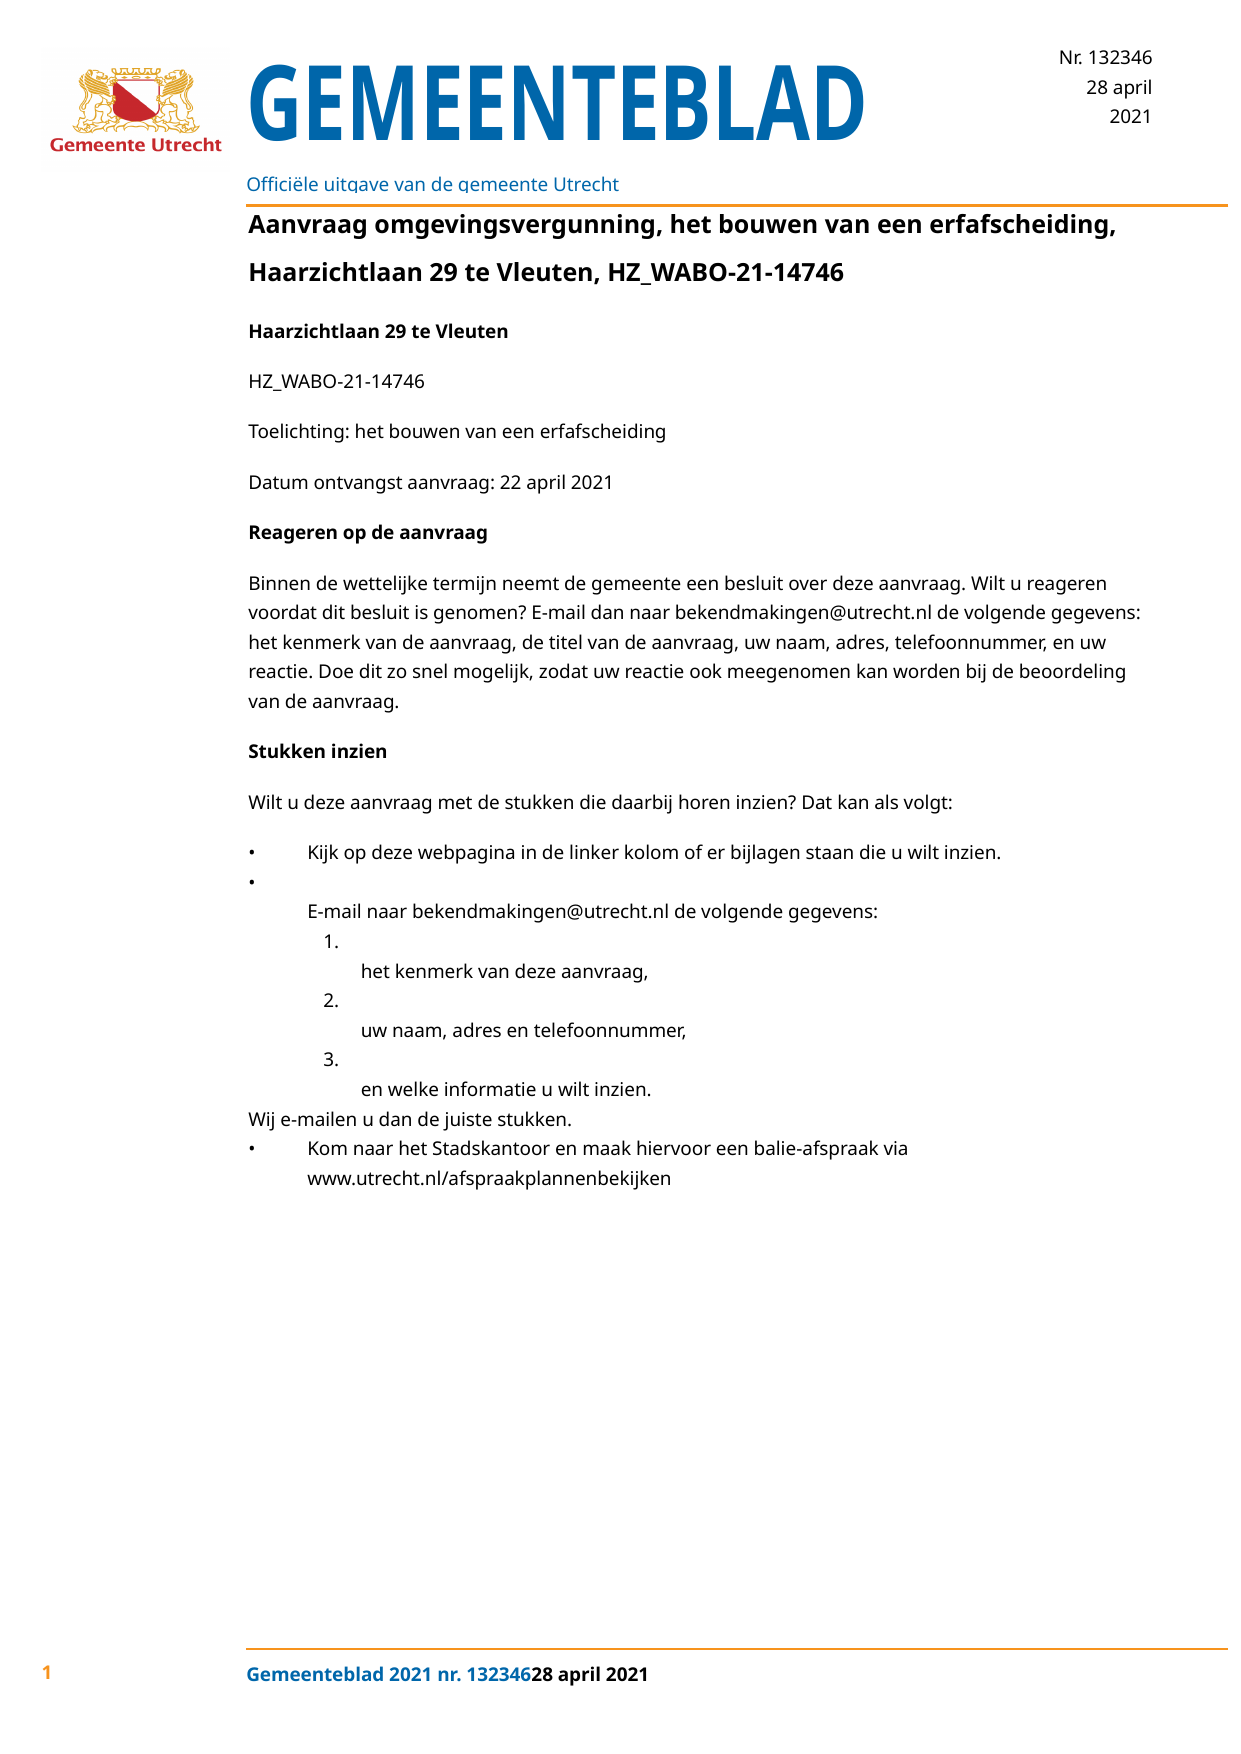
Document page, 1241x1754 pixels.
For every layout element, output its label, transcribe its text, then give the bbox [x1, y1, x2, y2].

text Wilt u deze aanvraag met de stukken die daarbij horen inzien? Dat kan als volgt: [248, 789, 1152, 815]
list Kijk op deze webpagina in de linker kolom of er bijlagen staan die u wilt inzien. [248, 839, 1152, 865]
picture [41, 47, 231, 172]
list E-mail naar bekendmakingen@utrecht.nl de volgende gegevens: [248, 899, 1152, 924]
text Binnen de wettelijke termijn neemt de gemeente een besluit over deze aanvraag. Wilt u reageren voordat dit besluit is genomen? E-mail dan naar bekendmakingen@utrecht.nl de volgende gegevens: het kenmerk van de aanvraag, de titel van de aanvraag, uw naam, adres, telefoonnummer, en uw reactie. Doe dit zo snel mogelijk, zodat uw reactie ook meegenomen kan worden bij de beoordeling van de aanvraag. [248, 570, 1152, 714]
text HZ_WABO-21-14746 [248, 368, 1152, 394]
text Datum ontvangst aanvraag: 22 april 2021 [248, 469, 1152, 495]
text Stukken inzien [248, 739, 1152, 764]
text Reageren op de aanvraag [248, 519, 1152, 545]
text Wij e-mailen u dan de juiste stukken. [248, 1106, 1152, 1132]
list het kenmerk van deze aanvraag, [323, 958, 1152, 984]
list uw naam, adres en telefoonnummer, [323, 1017, 1152, 1043]
list en welke informatie u wilt inzien. [323, 1076, 1152, 1102]
text Haarzichtlaan 29 te Vleuten [248, 318, 1152, 344]
text Aanvraag omgevingsvergunning, het bouwen van een erfafscheiding, Haarzichtlaan 29 te Vleuten, HZ_WABO-21-14746 [248, 207, 1152, 288]
text Toelichting: het bouwen van een erfafscheiding [248, 419, 1152, 444]
list Kom naar het Stadskantoor en maak hiervoor een balie-afspraak via www.utrecht.nl/afspraakplannenbekijken [248, 1135, 1152, 1191]
